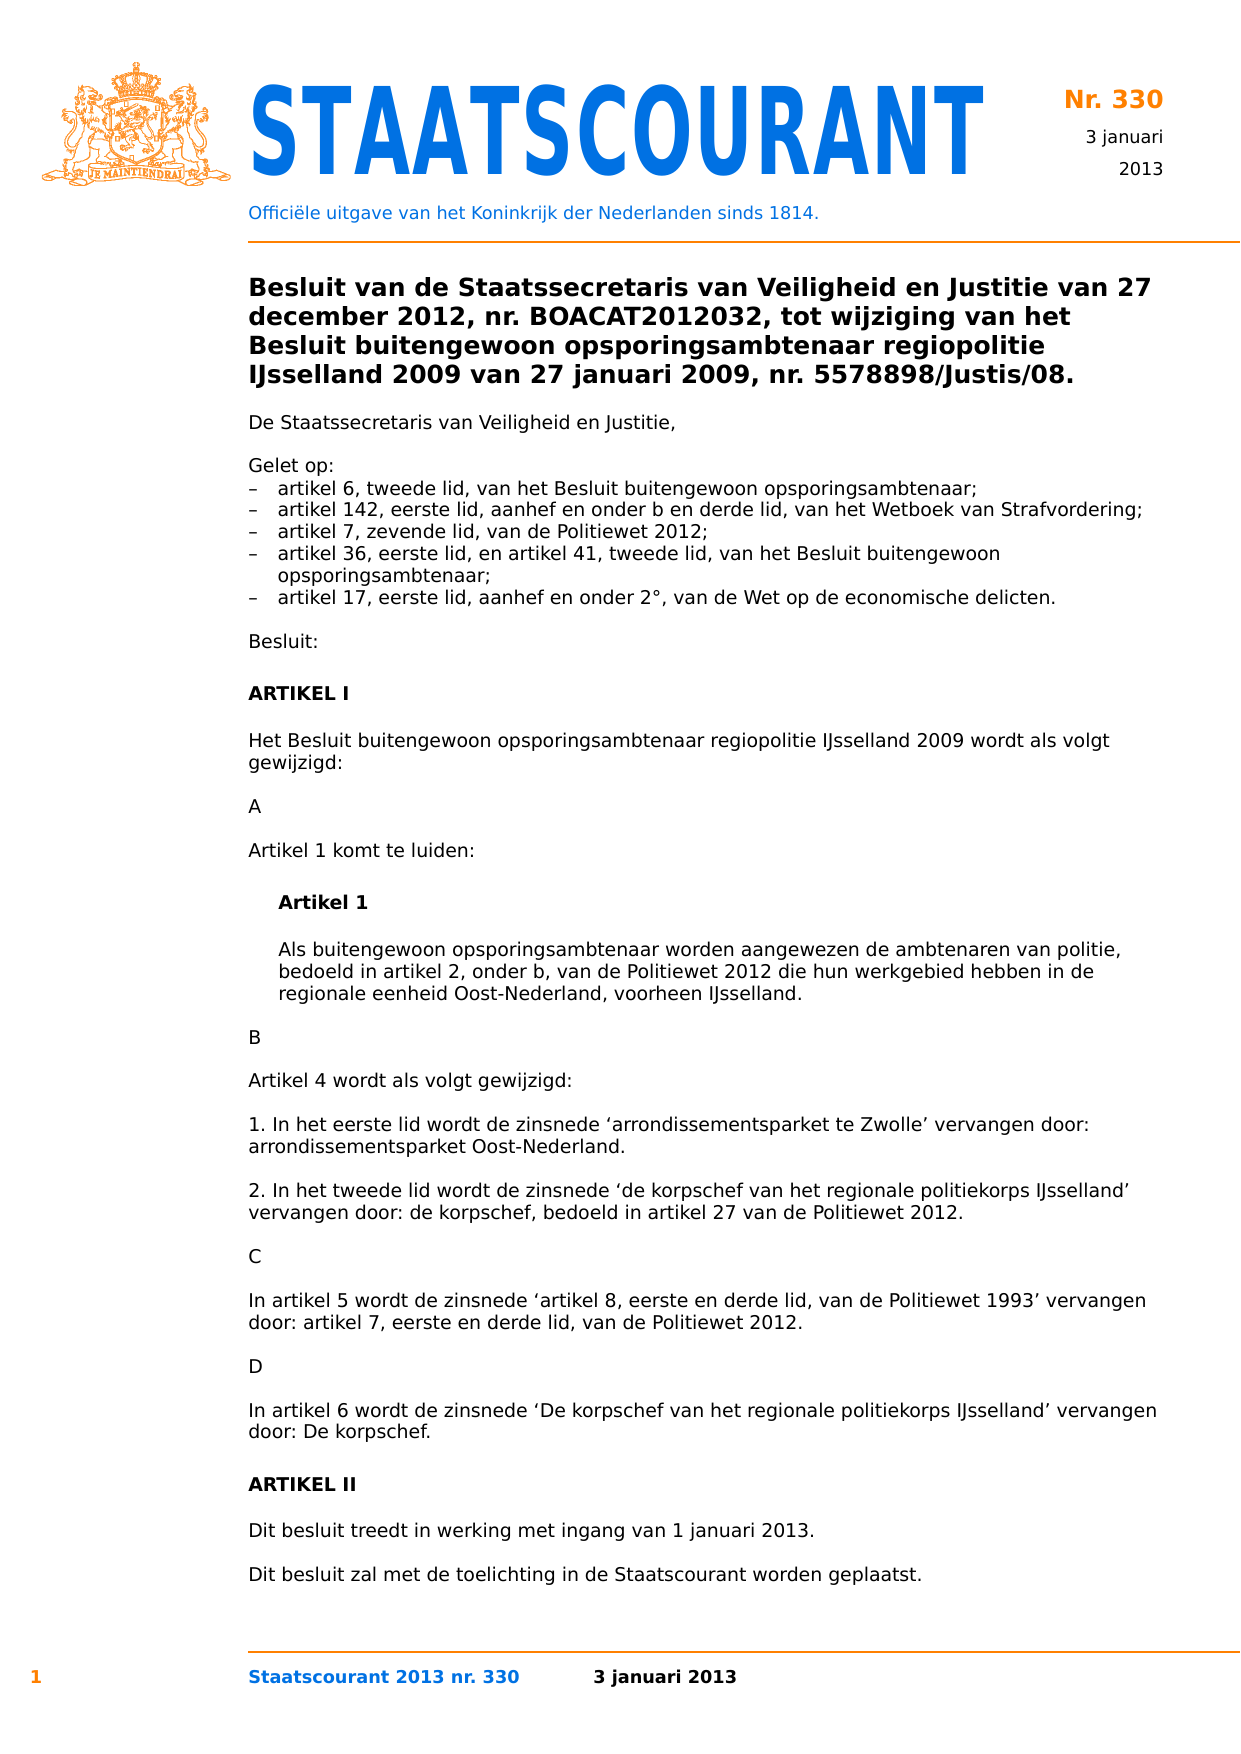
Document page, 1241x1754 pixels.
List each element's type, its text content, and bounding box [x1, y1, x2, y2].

text – artikel 17, eerste lid, aanhef en onder 2°, van de Wet op de economische delicten. [248, 587, 1163, 609]
text Dit besluit treedt in werking met ingang van 1 januari 2013. [248, 1520, 1163, 1542]
subtitle ARTIKEL II [248, 1473, 1163, 1495]
table_cell 3 januari [998, 121, 1240, 153]
table_cell Officiële uitgave van het Koninkrijk der Nederlanden sinds 1814. [248, 203, 1240, 241]
subtitle ARTIKEL I [248, 683, 1163, 705]
text Artikel 1 komt te luiden: [248, 840, 1163, 862]
text D [248, 1356, 1163, 1378]
subtitle Artikel 1 [278, 892, 1163, 914]
text – artikel 142, eerste lid, aanhef en onder b en derde lid, van het Wetboek van Strafvordering; [248, 499, 1163, 521]
text Dit besluit zal met de toelichting in de Staatscourant worden geplaatst. [248, 1564, 1163, 1586]
text In artikel 6 wordt de zinsnede ‘De korpschef van het regionale politiekorps IJsselland’ vervangen door: De korpschef. [248, 1399, 1163, 1443]
text 2. In het tweede lid wordt de zinsnede ‘de korpschef van het regionale politiekorps IJsselland’ vervangen door: de korpschef, bedoeld in artikel 27 van de Politiewet 2012. [248, 1180, 1163, 1224]
text A [248, 796, 1163, 818]
subtitle Besluit van de Staatssecretaris van Veiligheid en Justitie van 27 december 2012, nr. BOACAT2012032, tot wijziging van het Besluit buitengewoon opsporingsambtenaar regiopolitie IJsselland 2009 van 27 januari 2009, nr. 5578898/Justis/08. [248, 273, 1163, 390]
text De Staatssecretaris van Veiligheid en Justitie, [248, 412, 1163, 433]
text Gelet op: [248, 455, 1163, 477]
text In artikel 5 wordt de zinsnede ‘artikel 8, eerste en derde lid, van de Politiewet 1993’ vervangen door: artikel 7, eerste en derde lid, van de Politiewet 2012. [248, 1290, 1163, 1334]
table_header [25, 62, 248, 241]
text 1. In het eerste lid wordt de zinsnede ‘arrondissementsparket te Zwolle’ vervangen door: arrondissementsparket Oost-Nederland. [248, 1114, 1163, 1158]
text – artikel 7, zevende lid, van de Politiewet 2012; [248, 521, 1163, 543]
table_header STAATSCOURANT [248, 62, 998, 203]
text Het Besluit buitengewoon opsporingsambtenaar regiopolitie IJsselland 2009 wordt als volgt gewijzigd: [248, 730, 1163, 774]
text Artikel 4 wordt als volgt gewijzigd: [248, 1070, 1163, 1092]
text C [248, 1246, 1163, 1268]
table_header Nr. 330 [998, 62, 1240, 121]
text – artikel 6, tweede lid, van het Besluit buitengewoon opsporingsambtenaar; [248, 477, 1163, 499]
table_cell 2013 [998, 153, 1240, 203]
text Als buitengewoon opsporingsambtenaar worden aangewezen de ambtenaren van politie, bedoeld in artikel 2, onder b, van de Politiewet 2012 die hun werkgebied hebben in de regionale eenheid Oost-Nederland, voorheen IJsselland. [278, 939, 1163, 1005]
text – artikel 36, eerste lid, en artikel 41, tweede lid, van het Besluit buitengewoon opsporingsambtenaar; [248, 543, 1163, 587]
text Besluit: [248, 631, 1163, 653]
text B [248, 1027, 1163, 1048]
picture [41, 62, 231, 186]
